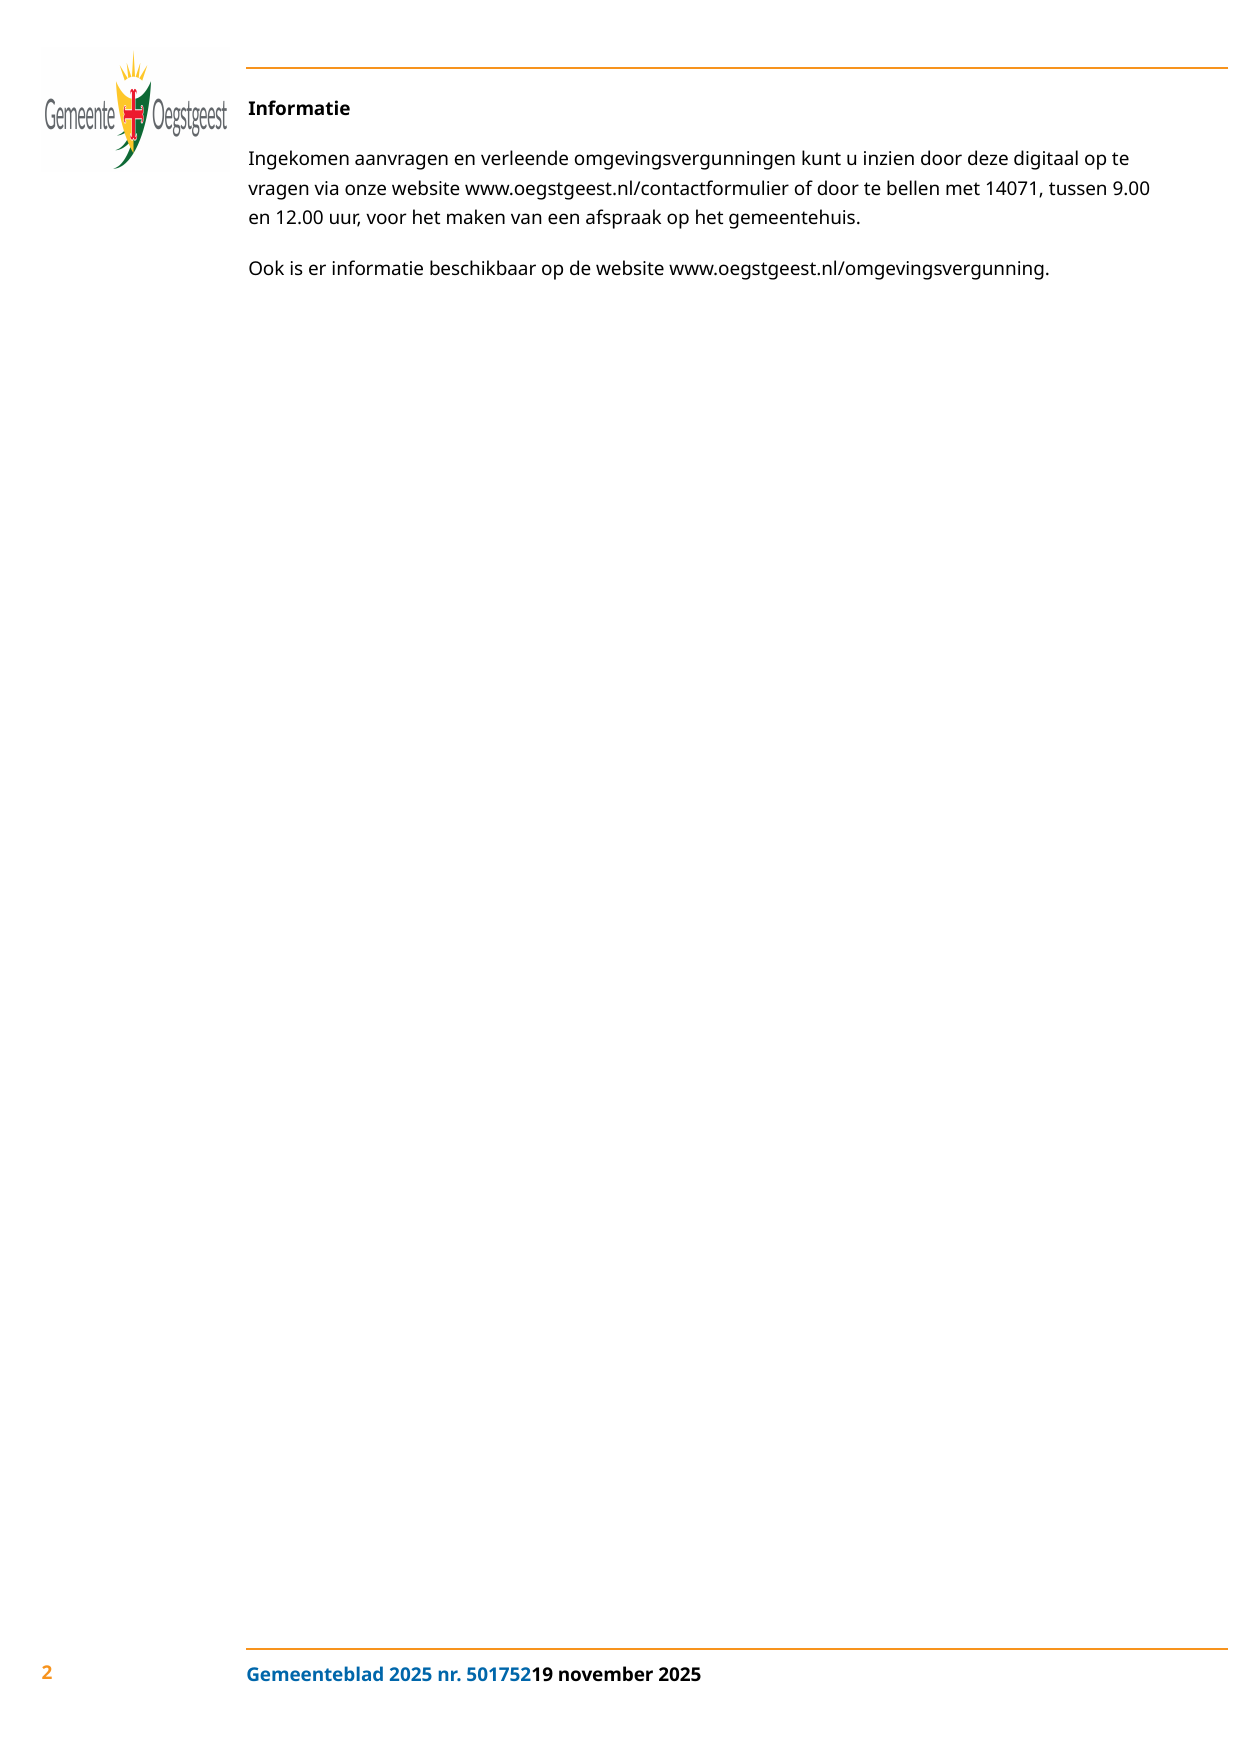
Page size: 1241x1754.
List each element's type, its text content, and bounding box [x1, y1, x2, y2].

picture [41, 47, 231, 172]
text Ingekomen aanvragen en verleende omgevingsvergunningen kunt u inzien door deze digitaal op te vragen via onze website www.oegstgeest.nl/contactformulier of door te bellen met 14071, tussen 9.00 en 12.00 uur, voor het maken van een afspraak op het gemeentehuis. [248, 145, 1152, 230]
text Informatie [248, 95, 1152, 121]
text Ook is er informatie beschikbaar op de website www.oegstgeest.nl/omgevingsvergunning. [248, 255, 1152, 281]
